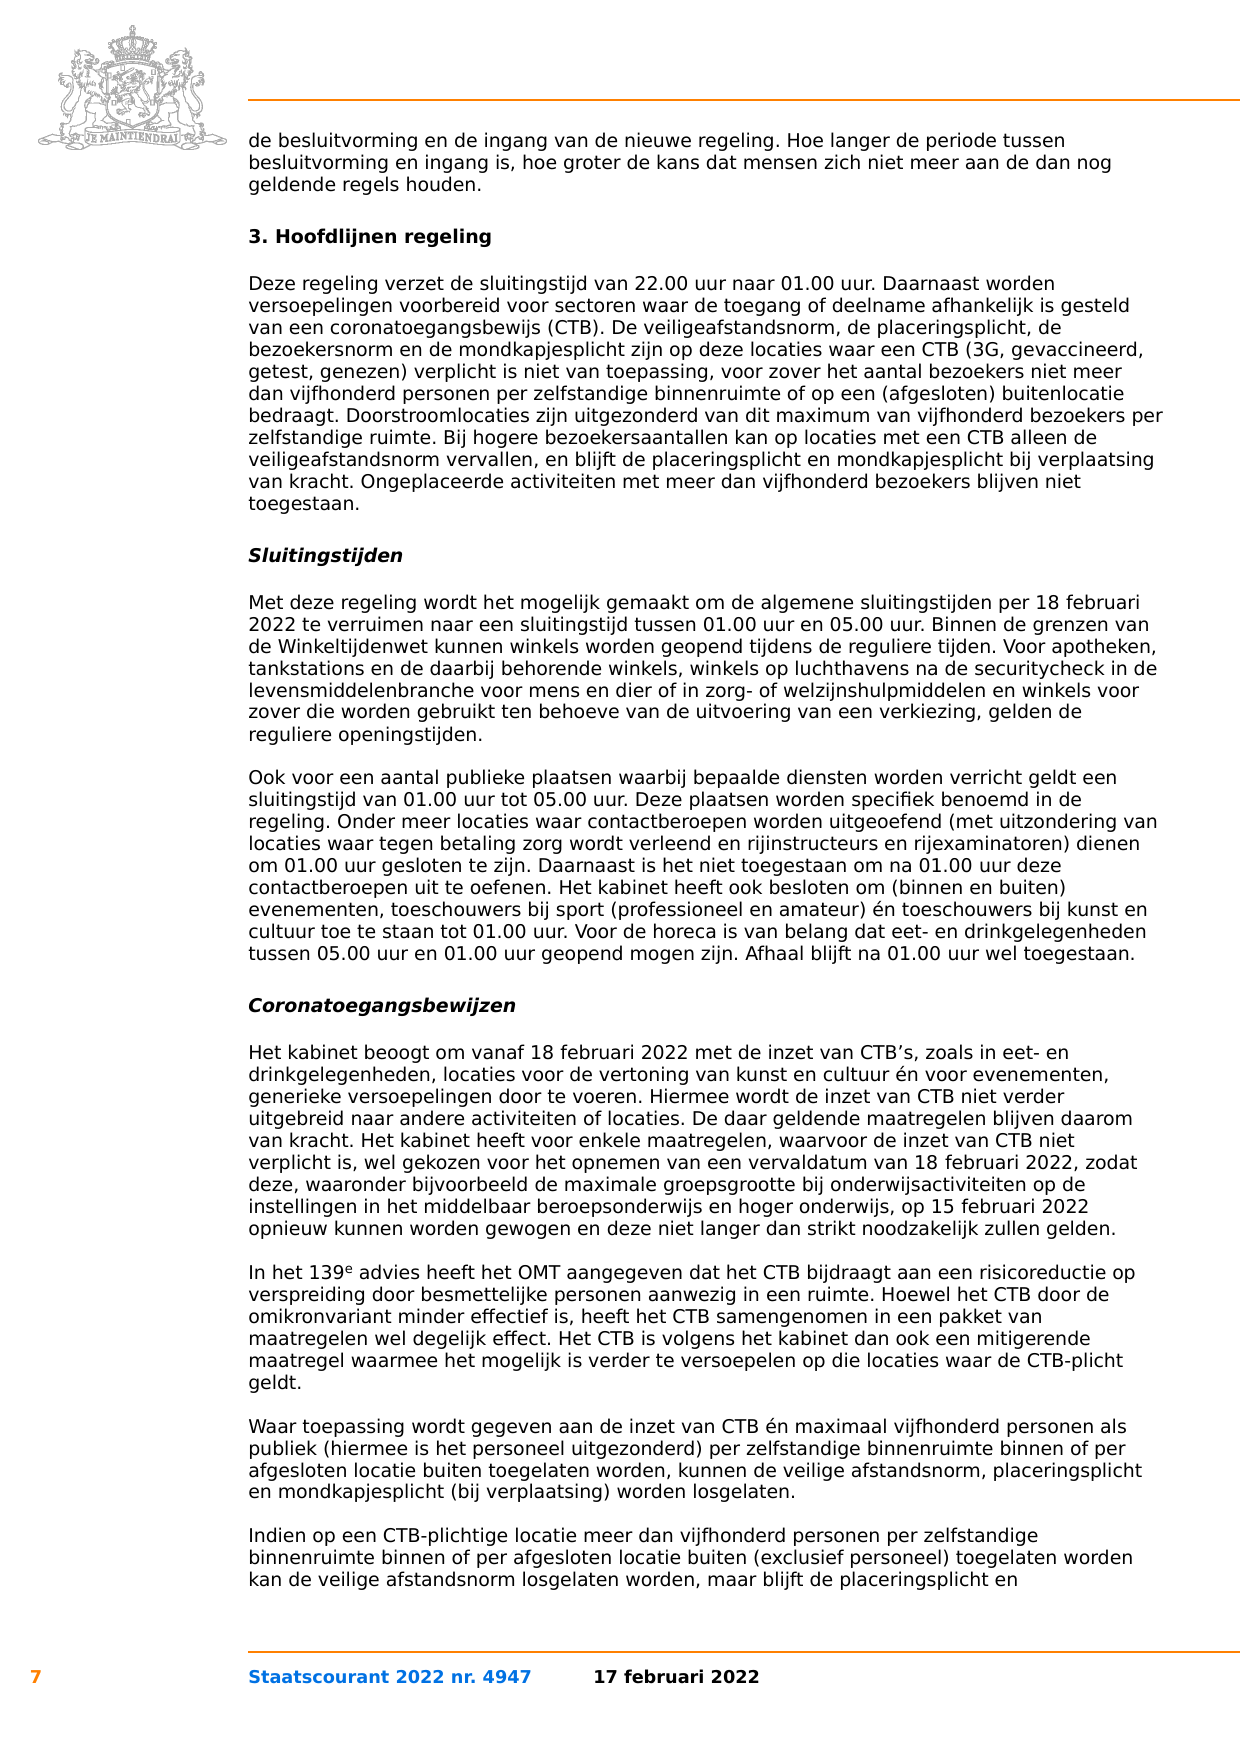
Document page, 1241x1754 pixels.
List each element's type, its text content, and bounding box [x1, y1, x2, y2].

picture [38, 25, 227, 150]
text In het 139e advies heeft het OMT aangegeven dat het CTB bijdraagt aan een risicoreductie op verspreiding door besmettelijke personen aanwezig in een ruimte. Hoewel het CTB door de omikronvariant minder effectief is, heeft het CTB samengenomen in een pakket van maatregelen wel degelijk effect. Het CTB is volgens het kabinet dan ook een mitigerende maatregel waarmee het mogelijk is verder te versoepelen op die locaties waar de CTB-plicht geldt. [248, 1262, 1163, 1394]
text de besluitvorming en de ingang van de nieuwe regeling. Hoe langer de periode tussen besluitvorming en ingang is, hoe groter de kans dat mensen zich niet meer aan de dan nog geldende regels houden. [248, 130, 1163, 196]
subtitle 3. Hoofdlijnen regeling [248, 226, 1163, 248]
text Het kabinet beoogt om vanaf 18 februari 2022 met de inzet van CTB’s, zoals in eet- en drinkgelegenheden, locaties voor de vertoning van kunst en cultuur én voor evenementen, generieke versoepelingen door te voeren. Hiermee wordt de inzet van CTB niet verder uitgebreid naar andere activiteiten of locaties. De daar geldende maatregelen blijven daarom van kracht. Het kabinet heeft voor enkele maatregelen, waarvoor de inzet van CTB niet verplicht is, wel gekozen voor het opnemen van een vervaldatum van 18 februari 2022, zodat deze, waaronder bijvoorbeeld de maximale groepsgrootte bij onderwijsactiviteiten op de instellingen in het middelbaar beroepsonderwijs en hoger onderwijs, op 15 februari 2022 opnieuw kunnen worden gewogen en deze niet langer dan strikt noodzakelijk zullen gelden. [248, 1042, 1163, 1240]
text Waar toepassing wordt gegeven aan de inzet van CTB én maximaal vijfhonderd personen als publiek (hiermee is het personeel uitgezonderd) per zelfstandige binnenruimte binnen of per afgesloten locatie buiten toegelaten worden, kunnen de veilige afstandsnorm, placeringsplicht en mondkapjesplicht (bij verplaatsing) worden losgelaten. [248, 1416, 1163, 1503]
text Ook voor een aantal publieke plaatsen waarbij bepaalde diensten worden verricht geldt een sluitingstijd van 01.00 uur tot 05.00 uur. Deze plaatsen worden specifiek benoemd in de regeling. Onder meer locaties waar contactberoepen worden uitgeoefend (met uitzondering van locaties waar tegen betaling zorg wordt verleend en rijinstructeurs en rijexaminatoren) dienen om 01.00 uur gesloten te zijn. Daarnaast is het niet toegestaan om na 01.00 uur deze contactberoepen uit te oefenen. Het kabinet heeft ook besloten om (binnen en buiten) evenementen, toeschouwers bij sport (professioneel en amateur) én toeschouwers bij kunst en cultuur toe te staan tot 01.00 uur. Voor de horeca is van belang dat eet- en drinkgelegenheden tussen 05.00 uur en 01.00 uur geopend mogen zijn. Afhaal blijft na 01.00 uur wel toegestaan. [248, 767, 1163, 965]
subtitle Sluitingstijden [248, 544, 1163, 567]
text Indien op een CTB-plichtige locatie meer dan vijfhonderd personen per zelfstandige binnenruimte binnen of per afgesloten locatie buiten (exclusief personeel) toegelaten worden kan de veilige afstandsnorm losgelaten worden, maar blijft de placeringsplicht en [248, 1525, 1163, 1591]
subtitle Coronatoegangsbewijzen [248, 995, 1163, 1017]
text Met deze regeling wordt het mogelijk gemaakt om de algemene sluitingstijden per 18 februari 2022 te verruimen naar een sluitingstijd tussen 01.00 uur en 05.00 uur. Binnen de grenzen van de Winkeltijdenwet kunnen winkels worden geopend tijdens de reguliere tijden. Voor apotheken, tankstations en de daarbij behorende winkels, winkels op luchthavens na de securitycheck in de levensmiddelenbranche voor mens en dier of in zorg- of welzijnshulpmiddelen en winkels voor zover die worden gebruikt ten behoeve van de uitvoering van een verkiezing, gelden de reguliere openingstijden. [248, 592, 1163, 745]
text Deze regeling verzet de sluitingstijd van 22.00 uur naar 01.00 uur. Daarnaast worden versoepelingen voorbereid voor sectoren waar de toegang of deelname afhankelijk is gesteld van een coronatoegangsbewijs (CTB). De veiligeafstandsnorm, de placeringsplicht, de bezoekersnorm en de mondkapjesplicht zijn op deze locaties waar een CTB (3G, gevaccineerd, getest, genezen) verplicht is niet van toepassing, voor zover het aantal bezoekers niet meer dan vijfhonderd personen per zelfstandige binnenruimte of op een (afgesloten) buitenlocatie bedraagt. Doorstroomlocaties zijn uitgezonderd van dit maximum van vijfhonderd bezoekers per zelfstandige ruimte. Bij hogere bezoekersaantallen kan op locaties met een CTB alleen de veiligeafstandsnorm vervallen, en blijft de placeringsplicht en mondkapjesplicht bij verplaatsing van kracht. Ongeplaceerde activiteiten met meer dan vijfhonderd bezoekers blijven niet toegestaan. [248, 273, 1163, 514]
